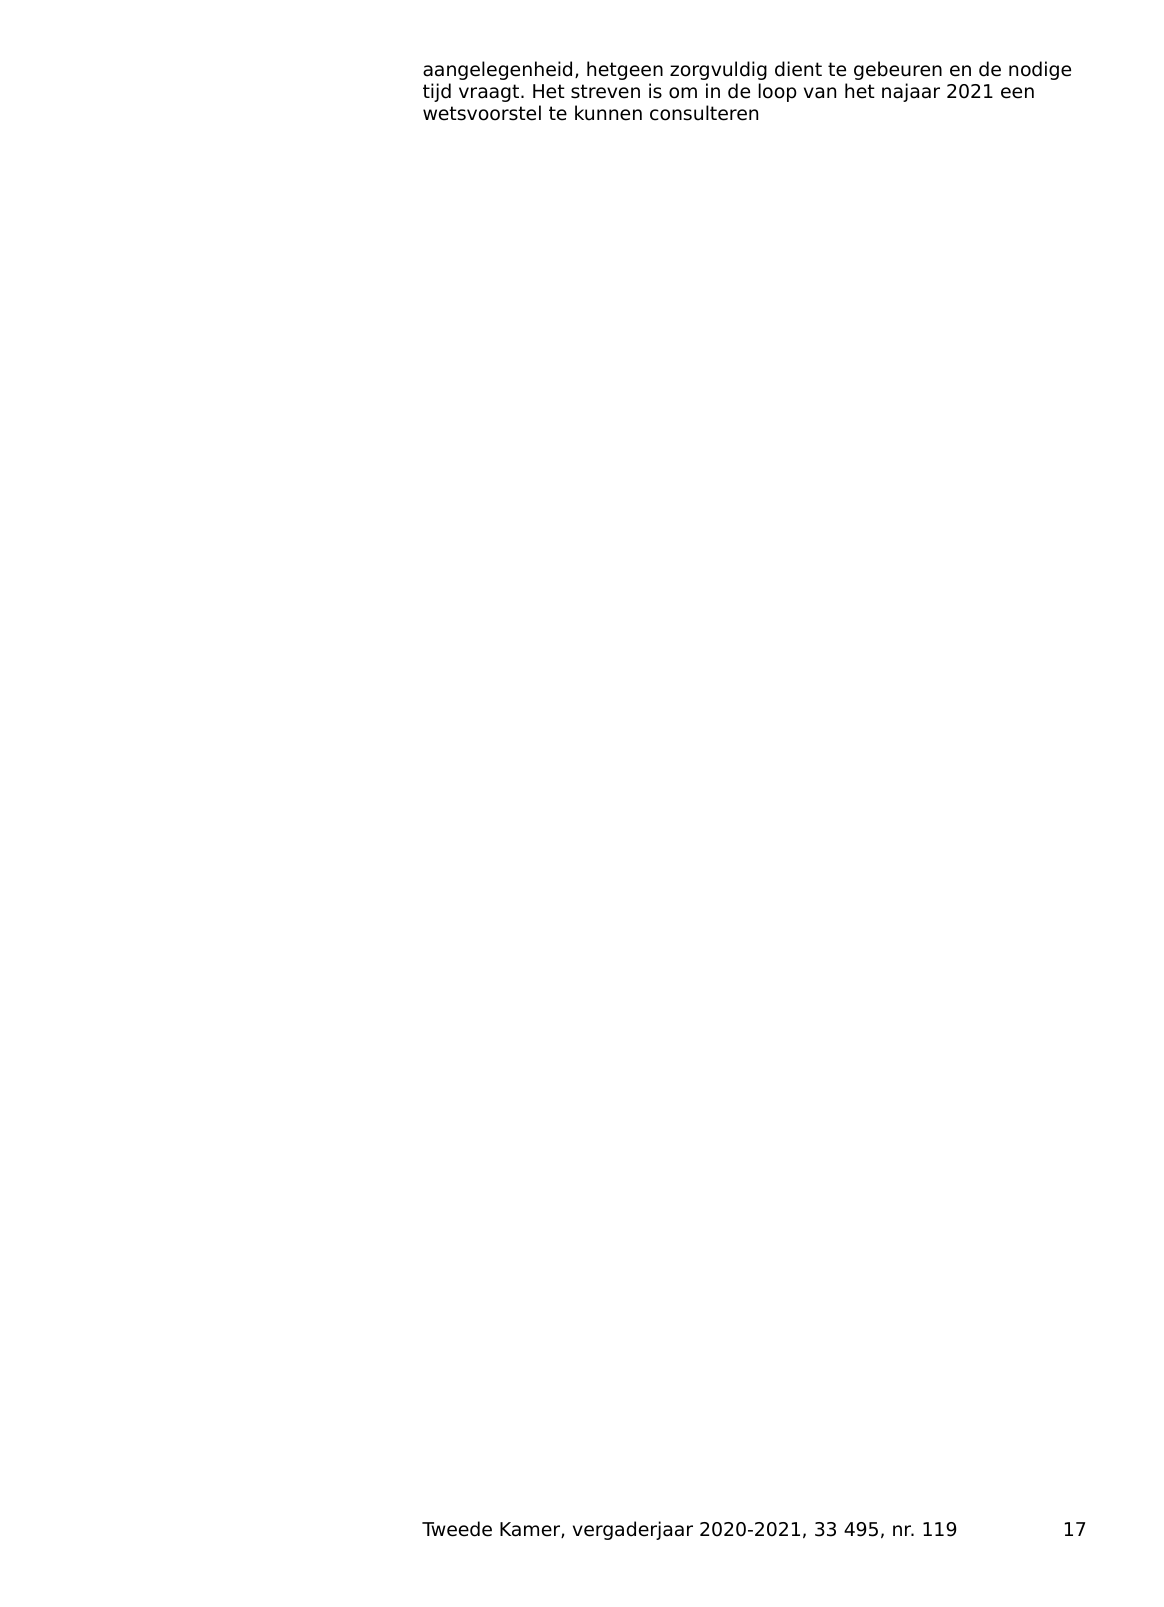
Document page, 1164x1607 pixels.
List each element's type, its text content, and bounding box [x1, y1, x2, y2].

text aangelegenheid, hetgeen zorgvuldig dient te gebeuren en de nodige tijd vraagt. Het streven is om in de loop van het najaar 2021 een wetsvoorstel te kunnen consulteren [422, 59, 1087, 125]
